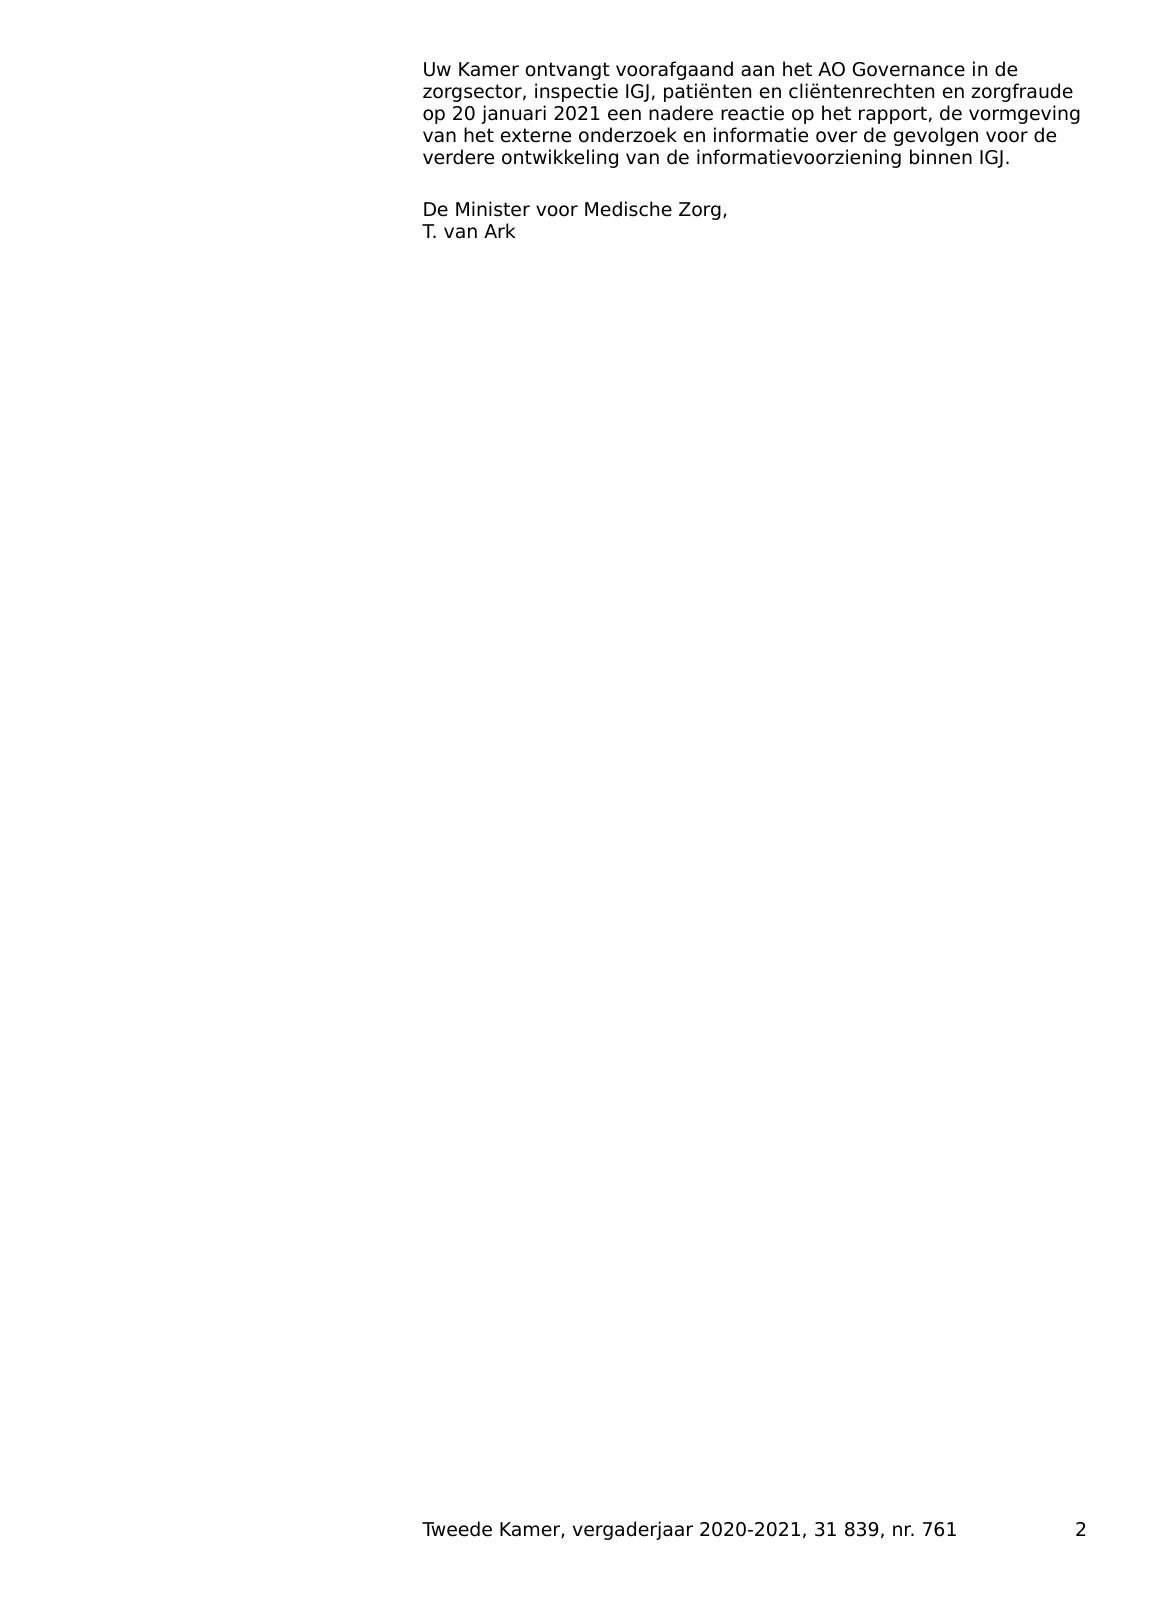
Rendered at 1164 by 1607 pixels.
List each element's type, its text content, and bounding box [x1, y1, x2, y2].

text Uw Kamer ontvangt voorafgaand aan het AO Governance in de zorgsector, inspectie IGJ, patiënten en cliëntenrechten en zorgfraude op 20 januari 2021 een nadere reactie op het rapport, de vormgeving van het externe onderzoek en informatie over de gevolgen voor de verdere ontwikkeling van de informatievoorziening binnen IGJ. [422, 59, 1087, 169]
text De Minister voor Medische Zorg, T. van Ark [422, 199, 1087, 243]
